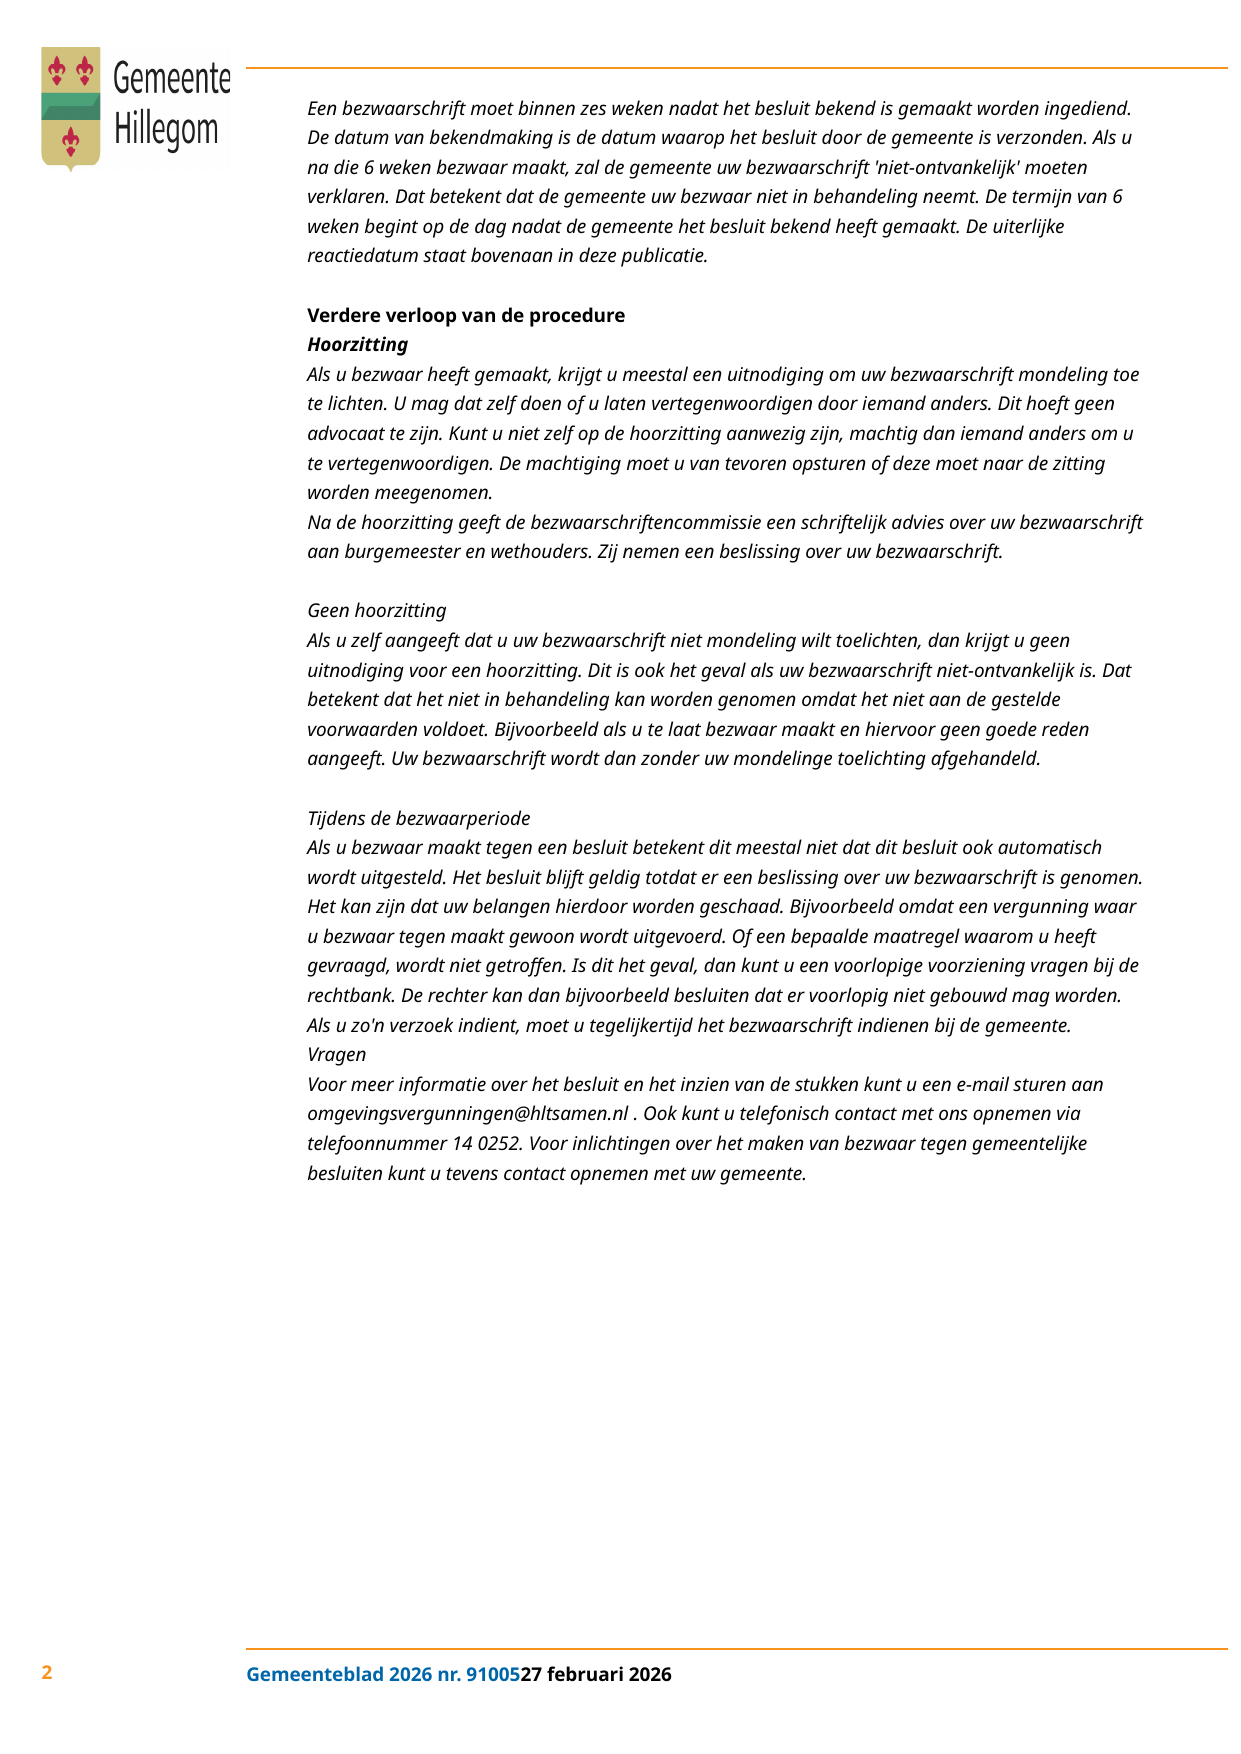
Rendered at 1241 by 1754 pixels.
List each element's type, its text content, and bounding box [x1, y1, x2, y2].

list Na de hoorzitting geeft de bezwaarschriftencommissie een schriftelijk advies over uw bezwaarschrift aan burgemeester en wethouders. Zij nemen een beslissing over uw bezwaarschrift. [248, 509, 1152, 564]
list Vragen [248, 1041, 1152, 1067]
list Tijdens de bezwaarperiode [248, 805, 1152, 831]
list Als u zelf aangeeft dat u uw bezwaarschrift niet mondeling wilt toelichten, dan krijgt u geen uitnodiging voor een hoorzitting. Dit is ook het geval als uw bezwaarschrift niet-ontvankelijk is. Dat betekent dat het niet in behandeling kan worden genomen omdat het niet aan de gestelde voorwaarden voldoet. Bijvoorbeeld als u te laat bezwaar maakt en hiervoor geen goede reden aangeeft. Uw bezwaarschrift wordt dan zonder uw mondelinge toelichting afgehandeld. [248, 627, 1152, 771]
list Geen hoorzitting [248, 598, 1152, 623]
list Als u bezwaar heeft gemaakt, krijgt u meestal een uitnodiging om uw bezwaarschrift mondeling toe te lichten. U mag dat zelf doen of u laten vertegenwoordigen door iemand anders. Dit hoeft geen advocaat te zijn. Kunt u niet zelf op de hoorzitting aanwezig zijn, machtig dan iemand anders om u te vertegenwoordigen. De machtiging moet u van tevoren opsturen of deze moet naar de zitting worden meegenomen. [248, 361, 1152, 505]
list Voor meer informatie over het besluit en het inzien van de stukken kunt u een e-mail sturen aan omgevingsvergunningen@hltsamen.nl . Ook kunt u telefonisch contact met ons opnemen via telefoonnummer 14 0252. Voor inlichtingen over het maken van bezwaar tegen gemeentelijke besluiten kunt u tevens contact opnemen met uw gemeente. [248, 1071, 1152, 1186]
list Een bezwaarschrift moet binnen zes weken nadat het besluit bekend is gemaakt worden ingediend. De datum van bekendmaking is de datum waarop het besluit door de gemeente is verzonden. Als u na die 6 weken bezwaar maakt, zal de gemeente uw bezwaarschrift 'niet-ontvankelijk' moeten verklaren. Dat betekent dat de gemeente uw bezwaar niet in behandeling neemt. De termijn van 6 weken begint op de dag nadat de gemeente het besluit bekend heeft gemaakt. De uiterlijke reactiedatum staat bovenaan in deze publicatie. [248, 95, 1152, 268]
list Als u bezwaar maakt tegen een besluit betekent dit meestal niet dat dit besluit ook automatisch wordt uitgesteld. Het besluit blijft geldig totdat er een beslissing over uw bezwaarschrift is genomen. Het kan zijn dat uw belangen hierdoor worden geschaad. Bijvoorbeeld omdat een vergunning waar u bezwaar tegen maakt gewoon wordt uitgevoerd. Of een bepaalde maatregel waarom u heeft gevraagd, wordt niet getroffen. Is dit het geval, dan kunt u een voorlopige voorziening vragen bij de rechtbank. De rechter kan dan bijvoorbeeld besluiten dat er voorlopig niet gebouwd mag worden. Als u zo'n verzoek indient, moet u tegelijkertijd het bezwaarschrift indienen bij de gemeente. [248, 834, 1152, 1038]
list Verdere verloop van de procedure [248, 302, 1152, 328]
list Hoorzitting [248, 331, 1152, 357]
picture [41, 47, 231, 172]
